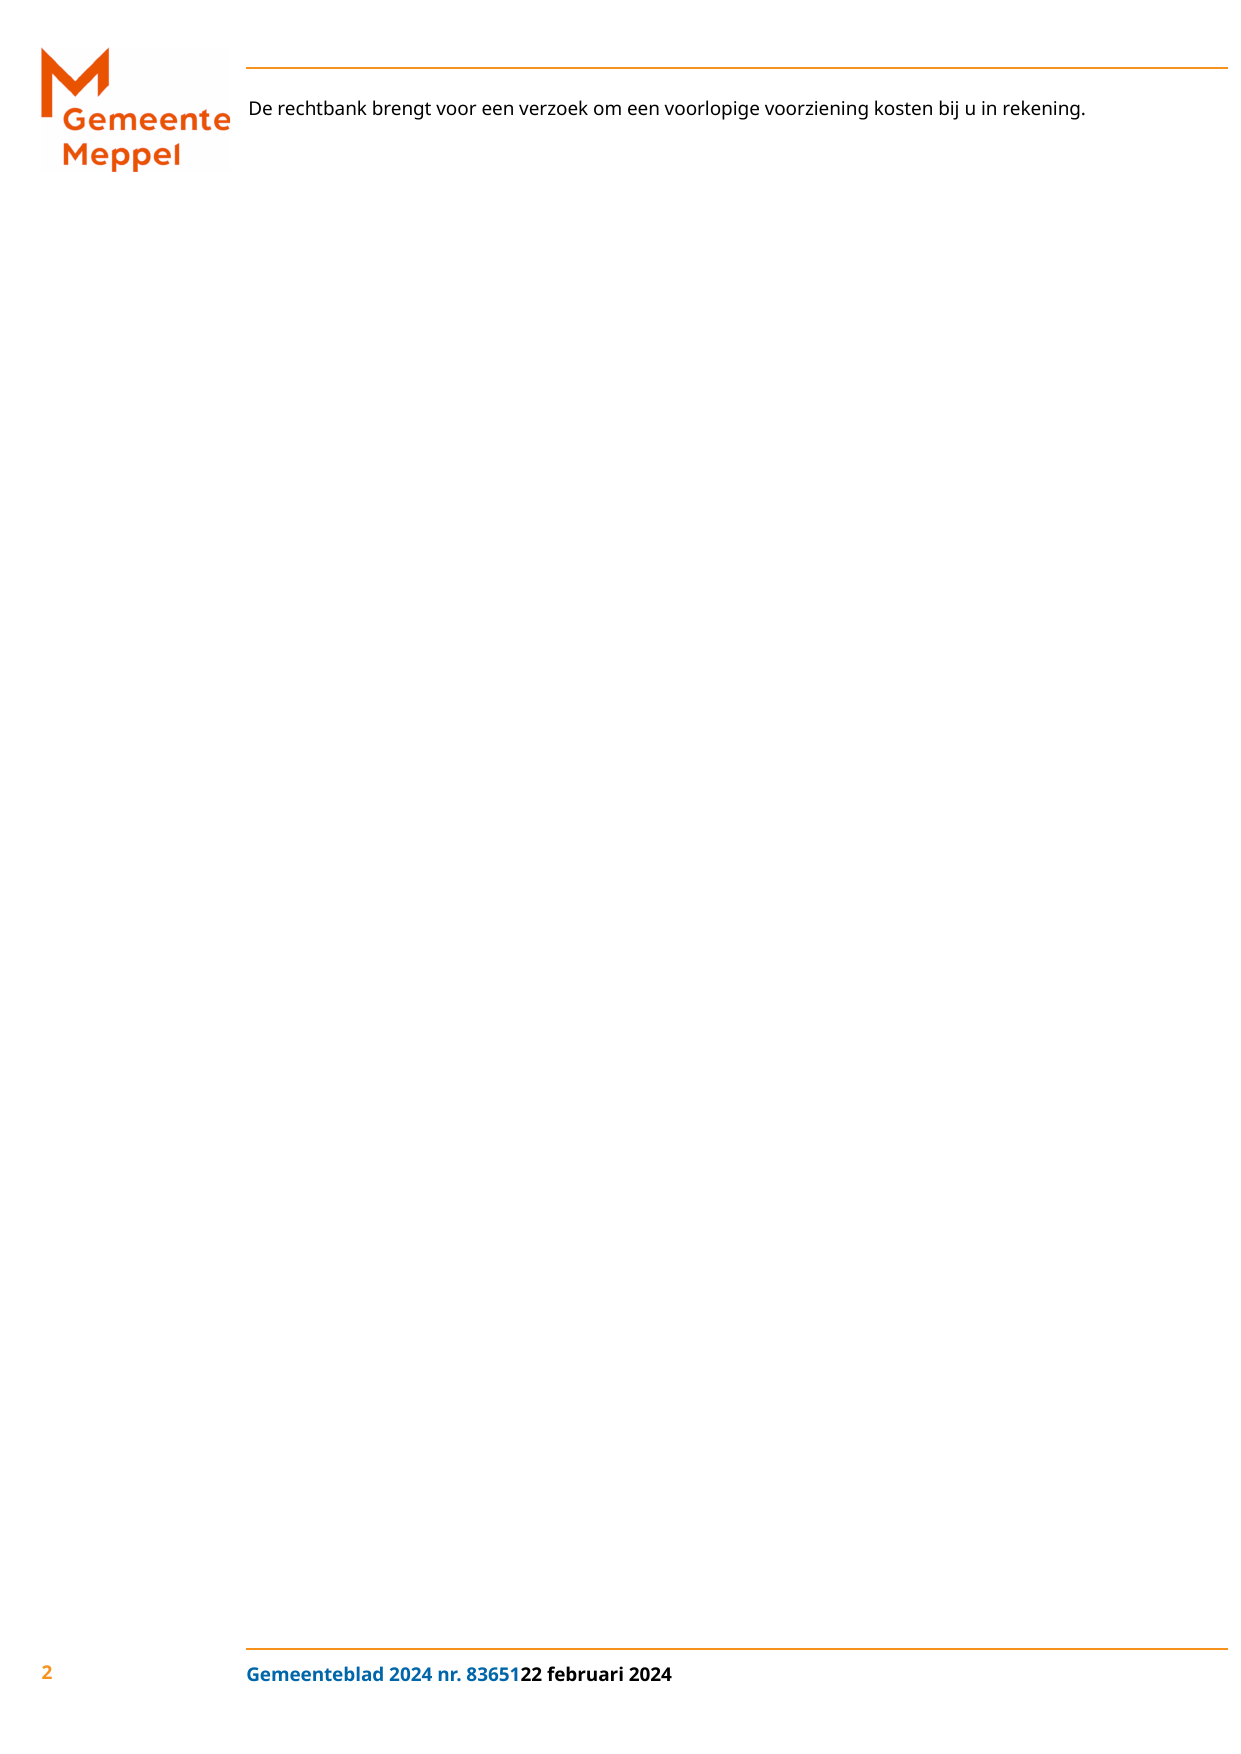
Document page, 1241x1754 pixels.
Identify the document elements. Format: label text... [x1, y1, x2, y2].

picture [41, 47, 231, 172]
text De rechtbank brengt voor een verzoek om een voorlopige voorziening kosten bij u in rekening. [248, 95, 1152, 121]
